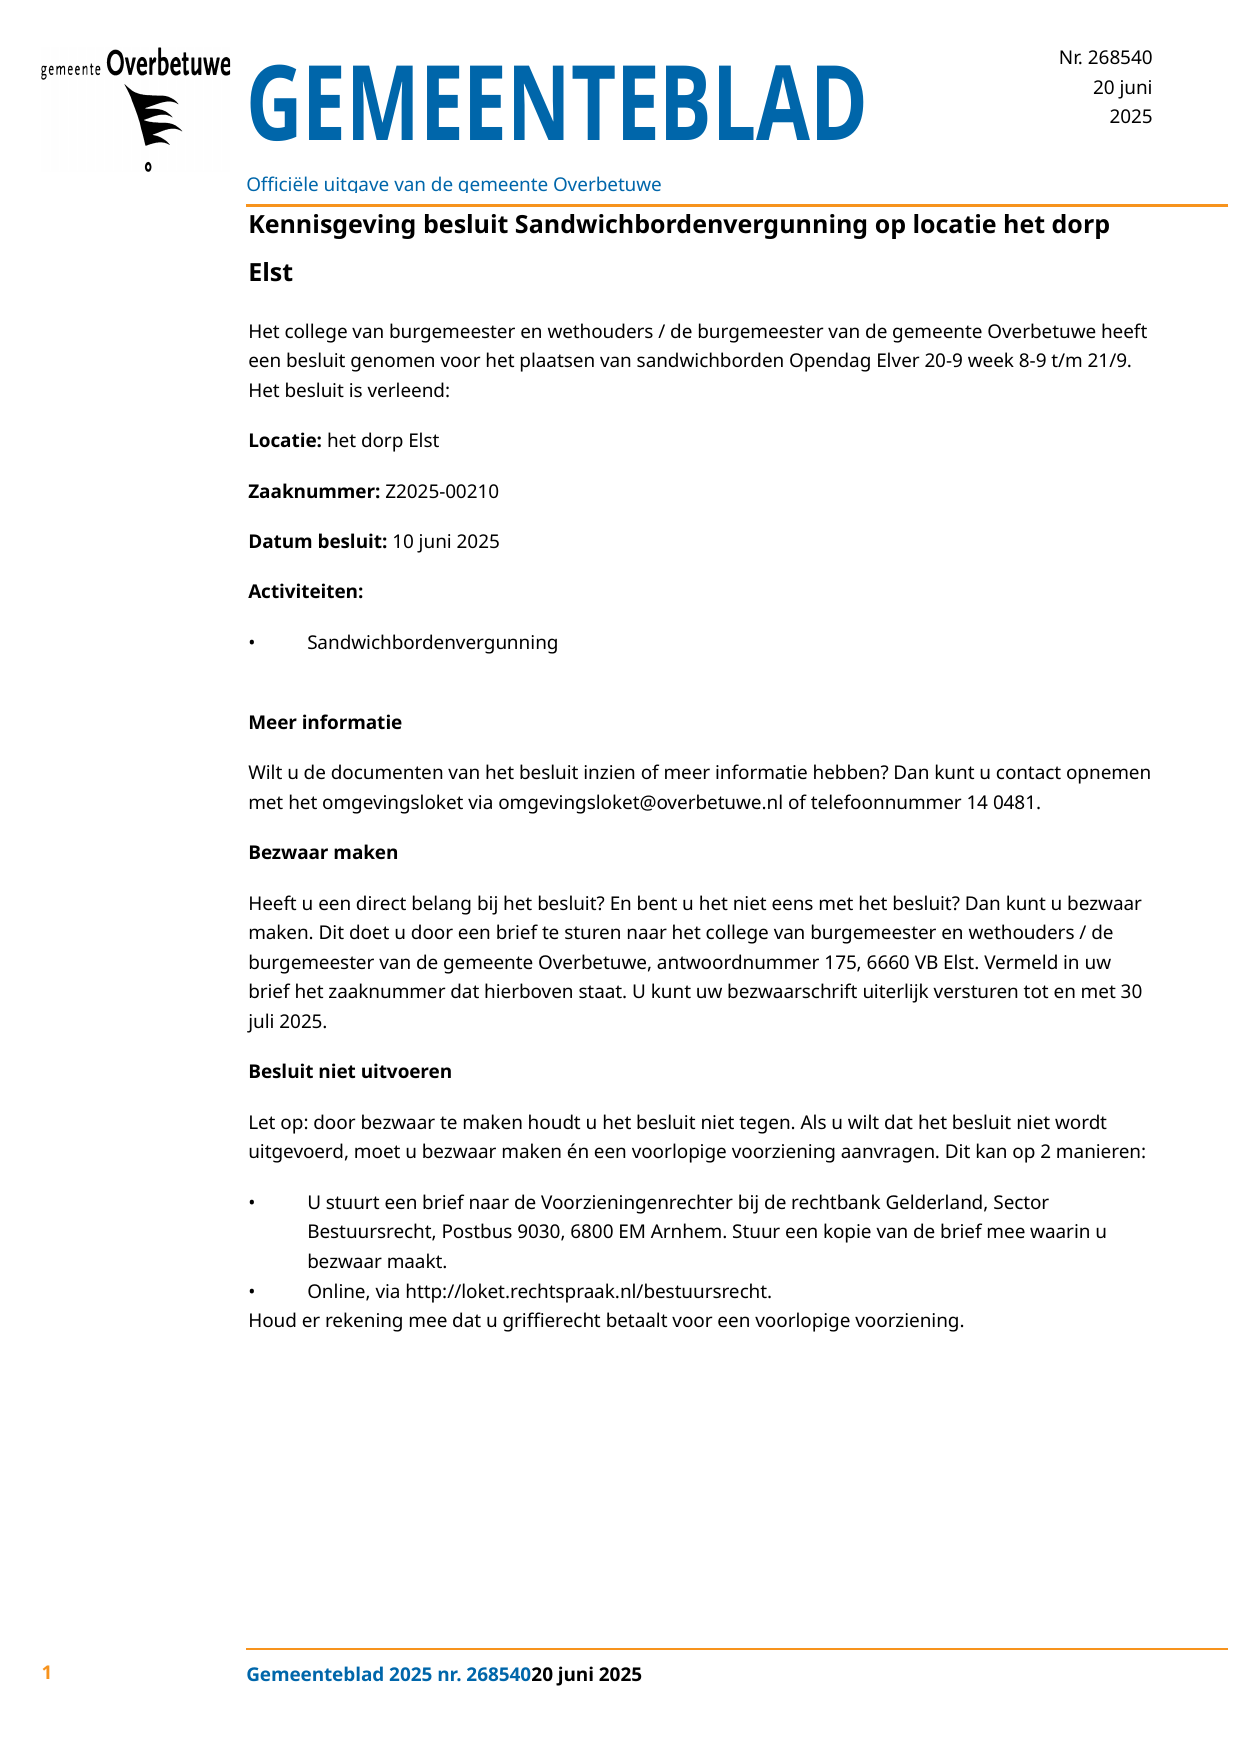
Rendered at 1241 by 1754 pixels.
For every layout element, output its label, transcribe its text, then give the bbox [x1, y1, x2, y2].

list Online, via http://loket.rechtspraak.nl/bestuursrecht. [248, 1278, 1152, 1304]
text Let op: door bezwaar te maken houdt u het besluit niet tegen. Als u wilt dat het besluit niet wordt uitgevoerd, moet u bezwaar maken én een voorlopige voorziening aanvragen. Dit kan op 2 manieren: [248, 1109, 1152, 1164]
picture [41, 47, 231, 172]
text Datum besluit: 10 juni 2025 [248, 528, 1152, 554]
text Besluit niet uitvoeren [248, 1059, 1152, 1084]
text Activiteiten: [248, 579, 1152, 604]
text Locatie: het dorp Elst [248, 427, 1152, 453]
text Zaaknummer: Z2025-00210 [248, 478, 1152, 504]
text Bezwaar maken [248, 839, 1152, 865]
list Sandwichbordenvergunning [248, 629, 1152, 655]
text Meer informatie [248, 709, 1152, 735]
text Heeft u een direct belang bij het besluit? En bent u het niet eens met het besluit? Dan kunt u bezwaar maken. Dit doet u door een brief te sturen naar het college van burgemeester en wethouders / de burgemeester van de gemeente Overbetuwe, antwoordnummer 175, 6660 VB Elst. Vermeld in uw brief het zaaknummer dat hierboven staat. U kunt uw bezwaarschrift uiterlijk versturen tot en met 30 juli 2025. [248, 890, 1152, 1034]
list U stuurt een brief naar de Voorzieningenrechter bij de rechtbank Gelderland, Sector Bestuursrecht, Postbus 9030, 6800 EM Arnhem. Stuur een kopie van de brief mee waarin u bezwaar maakt. [248, 1189, 1152, 1274]
text Kennisgeving besluit Sandwichbordenvergunning op locatie het dorp Elst [248, 207, 1152, 288]
text Wilt u de documenten van het besluit inzien of meer informatie hebben? Dan kunt u contact opnemen met het omgevingsloket via omgevingsloket@overbetuwe.nl of telefoonnummer 14 0481. [248, 759, 1152, 815]
text Het college van burgemeester en wethouders / de burgemeester van de gemeente Overbetuwe heeft een besluit genomen voor het plaatsen van sandwichborden Opendag Elver 20-9 week 8-9 t/m 21/9. Het besluit is verleend: [248, 318, 1152, 403]
text Houd er rekening mee dat u griffierecht betaalt voor een voorlopige voorziening. [248, 1307, 1152, 1333]
